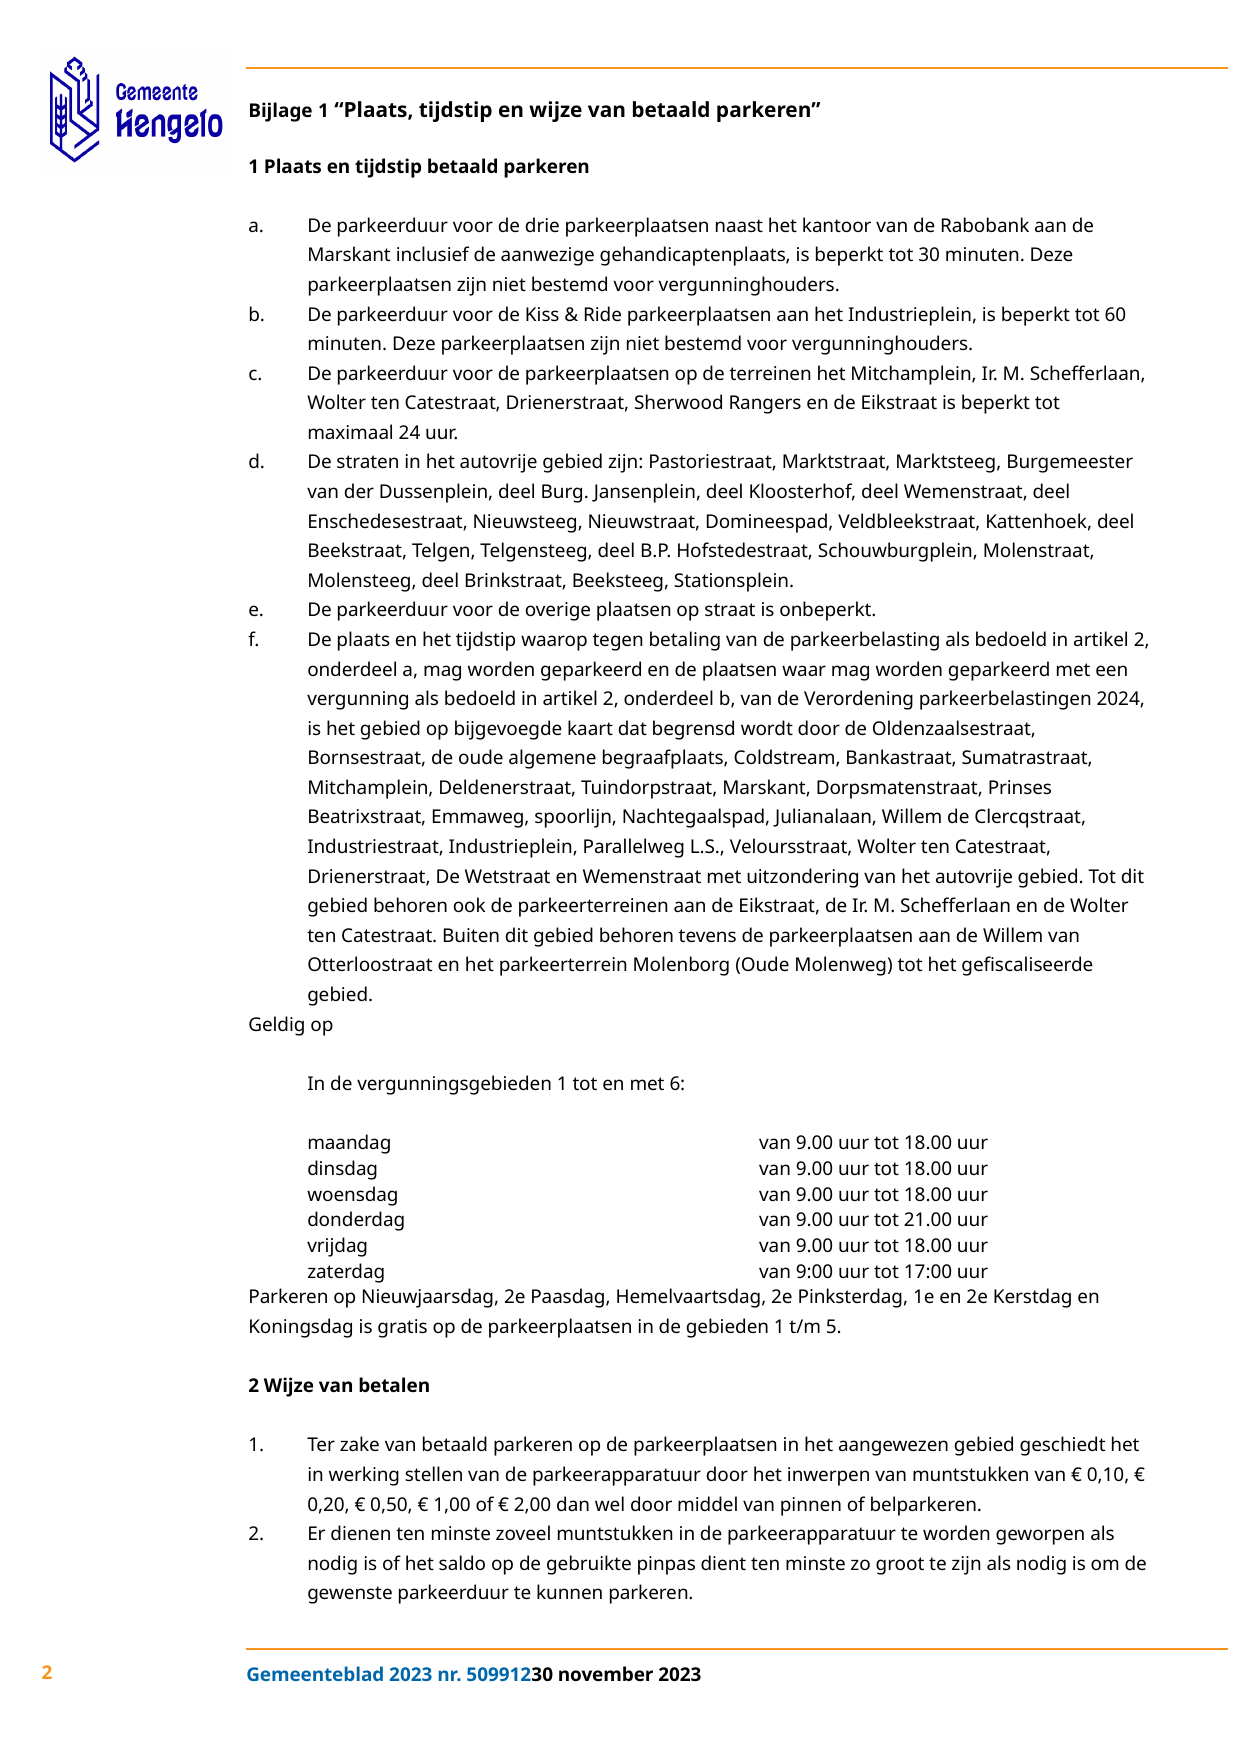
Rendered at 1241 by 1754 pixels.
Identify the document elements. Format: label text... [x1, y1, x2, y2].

list De parkeerduur voor de drie parkeerplaatsen naast het kantoor van de Rabobank aan de Marskant inclusief de aanwezige gehandicaptenplaats, is beperkt tot 30 minuten. Deze parkeerplaatsen zijn niet bestemd voor vergunninghouders. [248, 212, 1152, 297]
table_cell dinsdag [307, 1155, 759, 1181]
text Bijlage 1 “Plaats, tijdstip en wijze van betaald parkeren” [248, 95, 1152, 123]
text Parkeren op Nieuwjaarsdag, 2e Paasdag, Hemelvaartsdag, 2e Pinksterdag, 1e en 2e Kerstdag en Koningsdag is gratis op de parkeerplaatsen in de gebieden 1 t/m 5. [248, 1284, 1152, 1339]
list In de vergunningsgebieden 1 tot en met 6: [248, 1070, 1152, 1096]
list De parkeerduur voor de Kiss & Ride parkeerplaatsen aan het Industrieplein, is beperkt tot 60 minuten. Deze parkeerplaatsen zijn niet bestemd voor vergunninghouders. [248, 301, 1152, 356]
table_cell woensdag [307, 1181, 759, 1206]
table_cell vrijdag [307, 1232, 759, 1258]
list De straten in het autovrije gebied zijn: Pastoriestraat, Marktstraat, Marktsteeg, Burgemeester van der Dussenplein, deel Burg. Jansenplein, deel Kloosterhof, deel Wemenstraat, deel Enschedesestraat, Nieuwsteeg, Nieuwstraat, Domineespad, Veldbleekstraat, Kattenhoek, deel Beekstraat, Telgen, Telgensteeg, deel B.P. Hofstedestraat, Schouwburgplein, Molenstraat, Molensteeg, deel Brinkstraat, Beeksteeg, Stationsplein. [248, 449, 1152, 593]
list Ter zake van betaald parkeren op de parkeerplaatsen in het aangewezen gebied geschiedt het in werking stellen van de parkeerapparatuur door het inwerpen van muntstukken van € 0,10, € 0,20, € 0,50, € 1,00 of € 2,00 dan wel door middel van pinnen of belparkeren. [248, 1432, 1152, 1517]
table_cell van 9.00 uur tot 18.00 uur [759, 1181, 1211, 1206]
text 2 Wijze van betalen [248, 1372, 1152, 1398]
list De plaats en het tijdstip waarop tegen betaling van de parkeerbelasting als bedoeld in artikel 2, onderdeel a, mag worden geparkeerd en de plaatsen waar mag worden geparkeerd met een vergunning als bedoeld in artikel 2, onderdeel b, van de Verordening parkeerbelastingen 2024, is het gebied op bijgevoegde kaart dat begrensd wordt door de Oldenzaalsestraat, Bornsestraat, de oude algemene begraafplaats, Coldstream, Bankastraat, Sumatrastraat, Mitchamplein, Deldenerstraat, Tuindorpstraat, Marskant, Dorpsmatenstraat, Prinses Beatrixstraat, Emmaweg, spoorlijn, Nachtegaalspad, Julianalaan, Willem de Clercqstraat, Industriestraat, Industrieplein, Parallelweg L.S., Veloursstraat, Wolter ten Catestraat, Drienerstraat, De Wetstraat en Wemenstraat met uitzondering van het autovrije gebied. Tot dit gebied behoren ook de parkeerterreinen aan de Eikstraat, de Ir. M. Schefferlaan en de Wolter ten Catestraat. Buiten dit gebied behoren tevens de parkeerplaatsen aan de Willem van Otterloostraat en het parkeerterrein Molenborg (Oude Molenweg) tot het gefiscaliseerde gebied. [248, 626, 1152, 1007]
table_cell zaterdag [307, 1258, 759, 1284]
table_cell donderdag [307, 1206, 759, 1232]
list De parkeerduur voor de parkeerplaatsen op de terreinen het Mitchamplein, Ir. M. Schefferlaan, Wolter ten Catestraat, Drienerstraat, Sherwood Rangers en de Eikstraat is beperkt tot maximaal 24 uur. [248, 360, 1152, 445]
text 1 Plaats en tijdstip betaald parkeren [248, 153, 1152, 179]
picture [41, 47, 231, 172]
list De parkeerduur voor de overige plaatsen op straat is onbeperkt. [248, 597, 1152, 622]
table_header maandag [307, 1129, 759, 1155]
table_cell van 9:00 uur tot 17:00 uur [759, 1258, 1211, 1284]
table_cell van 9.00 uur tot 18.00 uur [759, 1155, 1211, 1181]
table_cell van 9.00 uur tot 21.00 uur [759, 1206, 1211, 1232]
list Er dienen ten minste zoveel muntstukken in de parkeerapparatuur te worden geworpen als nodig is of het saldo op de gebruikte pinpas dient ten minste zo groot te zijn als nodig is om de gewenste parkeerduur te kunnen parkeren. [248, 1520, 1152, 1605]
text Geldig op [248, 1011, 1152, 1037]
table_cell van 9.00 uur tot 18.00 uur [759, 1232, 1211, 1258]
table_header van 9.00 uur tot 18.00 uur [759, 1129, 1211, 1155]
